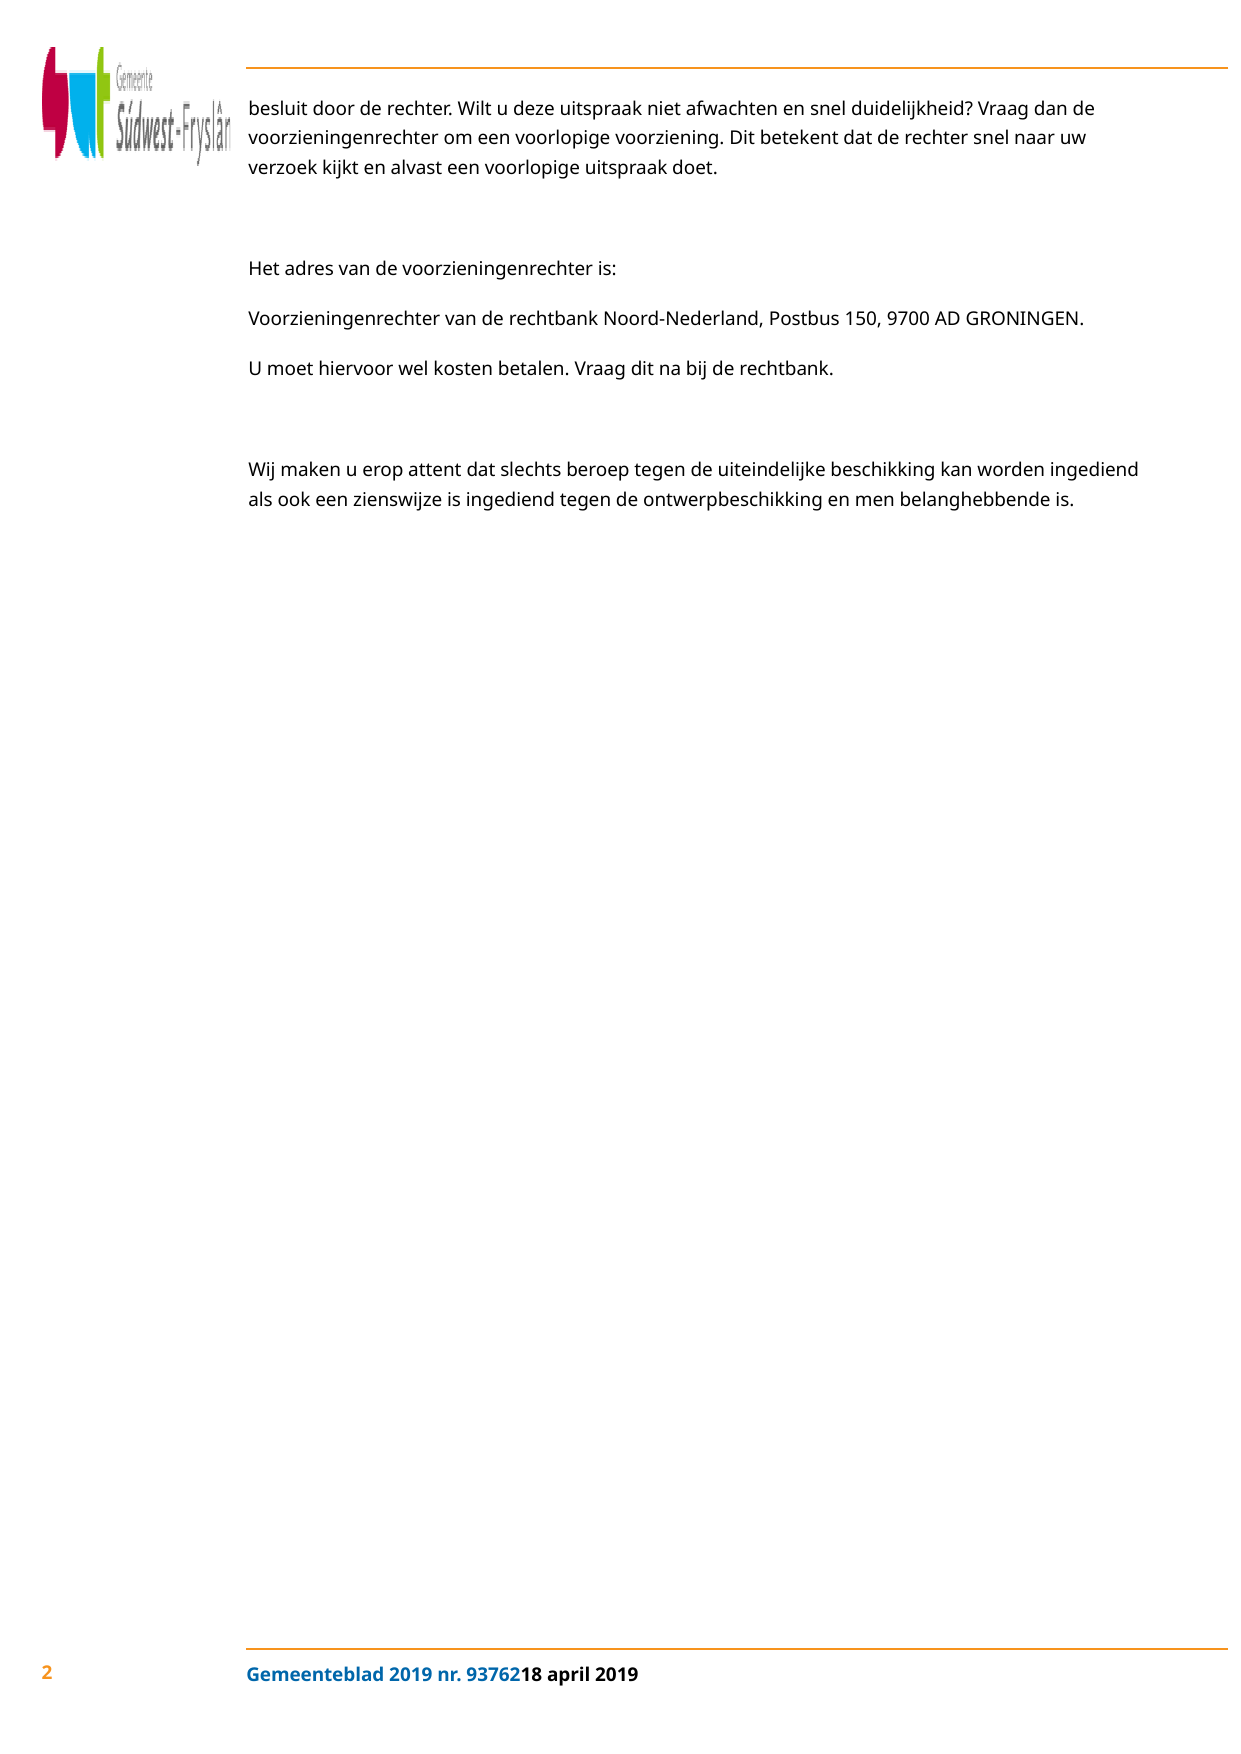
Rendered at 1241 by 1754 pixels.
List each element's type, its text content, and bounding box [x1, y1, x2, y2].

picture [41, 47, 231, 172]
text Wij maken u erop attent dat slechts beroep tegen de uiteindelijke beschikking kan worden ingediend als ook een zienswijze is ingediend tegen de ontwerpbeschikking en men belanghebbende is. [248, 456, 1152, 512]
text besluit door de rechter. Wilt u deze uitspraak niet afwachten en snel duidelijkheid? Vraag dan de voorzieningenrechter om een voorlopige voorziening. Dit betekent dat de rechter snel naar uw verzoek kijkt en alvast een voorlopige uitspraak doet. [248, 95, 1152, 180]
text U moet hiervoor wel kosten betalen. Vraag dit na bij de rechtbank. [248, 356, 1152, 381]
text Voorzieningenrechter van de rechtbank Noord-Nederland, Postbus 150, 9700 AD GRONINGEN. [248, 305, 1152, 331]
text Het adres van de voorzieningenrechter is: [248, 255, 1152, 281]
